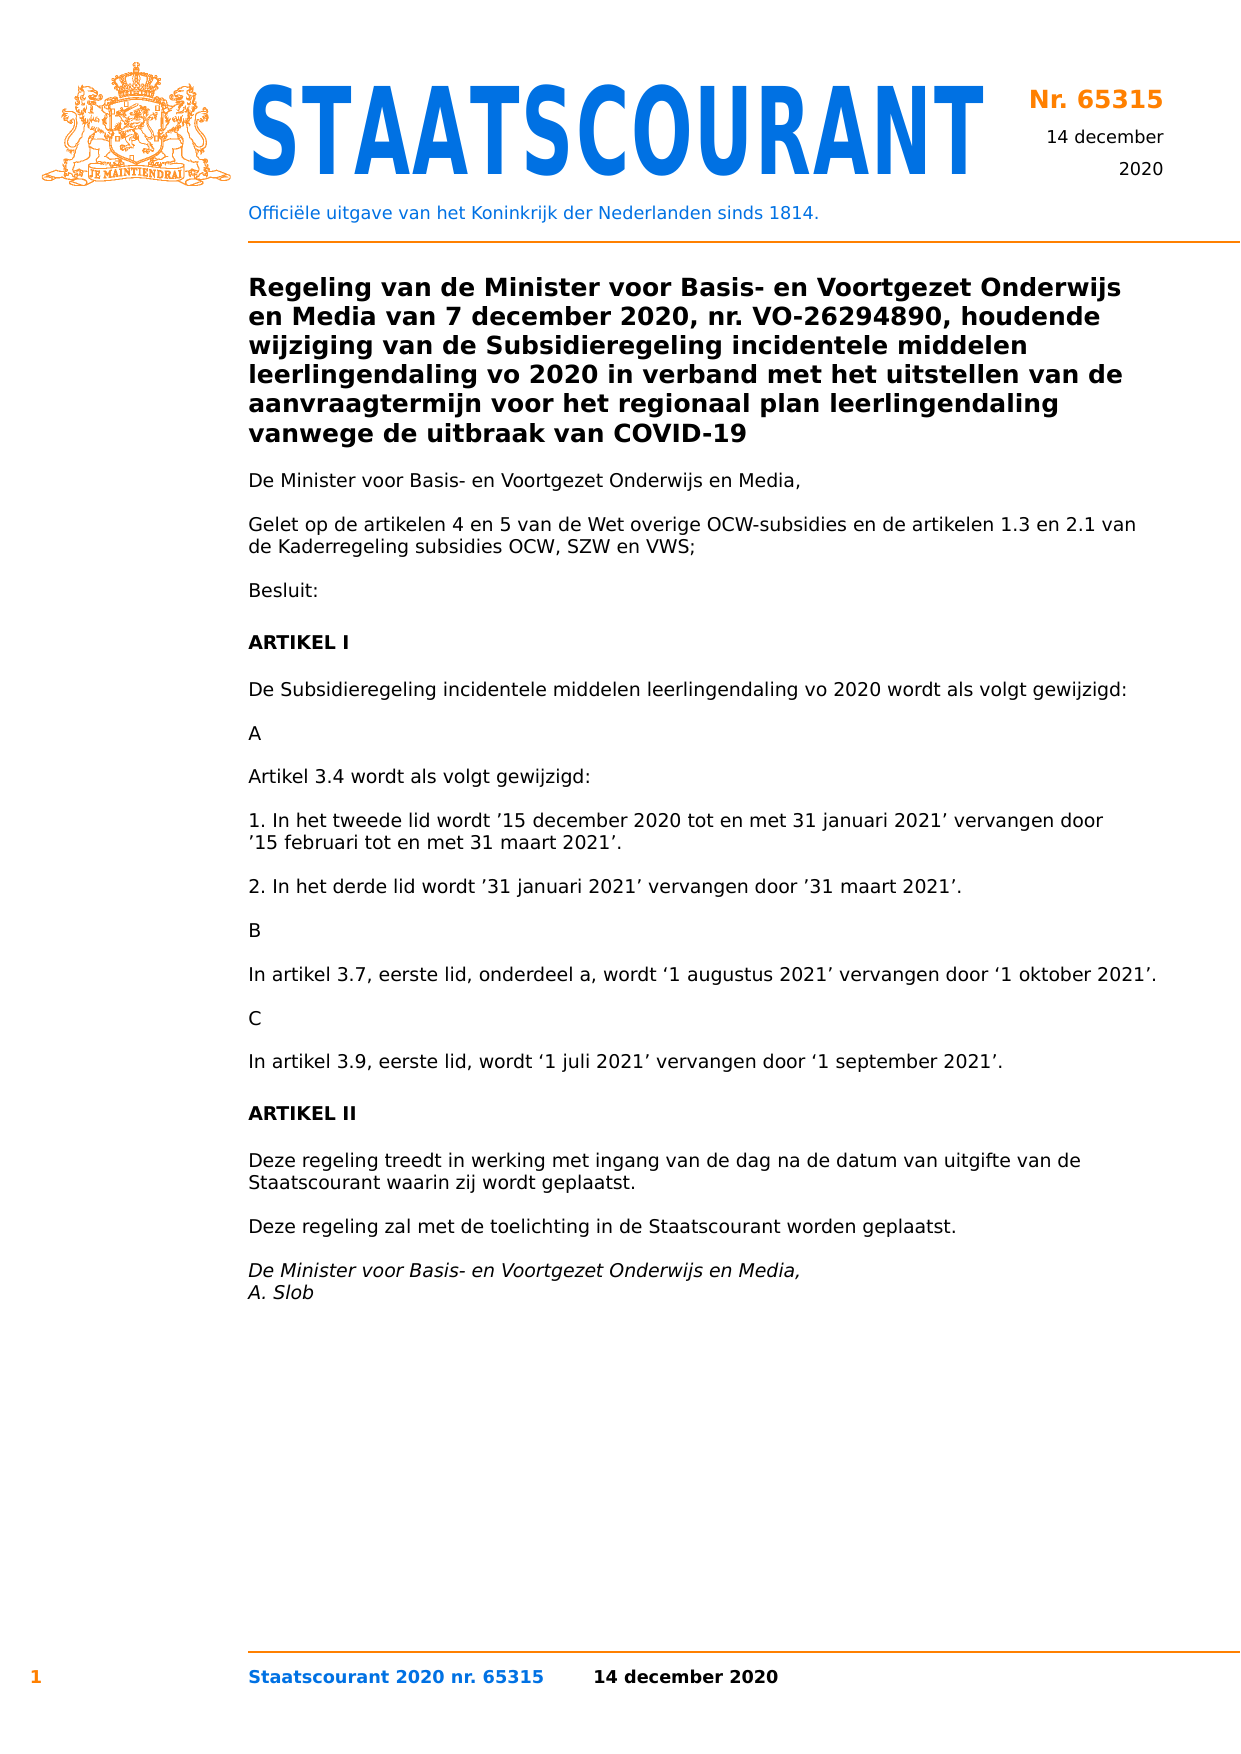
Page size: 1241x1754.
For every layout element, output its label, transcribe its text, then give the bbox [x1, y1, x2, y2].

table_cell Officiële uitgave van het Koninkrijk der Nederlanden sinds 1814. [248, 203, 1240, 241]
text Deze regeling treedt in werking met ingang van de dag na de datum van uitgifte van de Staatscourant waarin zij wordt geplaatst. [248, 1150, 1163, 1194]
text Artikel 3.4 wordt als volgt gewijzigd: [248, 766, 1163, 788]
text Besluit: [248, 579, 1163, 602]
table_cell 14 december [998, 121, 1240, 153]
text De Minister voor Basis- en Voortgezet Onderwijs en Media, [248, 470, 1163, 492]
subtitle ARTIKEL I [248, 632, 1163, 653]
table_header Nr. 65315 [998, 62, 1240, 121]
text B [248, 920, 1163, 942]
text C [248, 1007, 1163, 1029]
text In artikel 3.7, eerste lid, onderdeel a, wordt ‘1 augustus 2021’ vervangen door ‘1 oktober 2021’. [248, 964, 1163, 986]
text Gelet op de artikelen 4 en 5 van de Wet overige OCW-subsidies en de artikelen 1.3 en 2.1 van de Kaderregeling subsidies OCW, SZW en VWS; [248, 514, 1163, 558]
table_header [25, 62, 248, 241]
text A [248, 722, 1163, 744]
text De Subsidieregeling incidentele middelen leerlingendaling vo 2020 wordt als volgt gewijzigd: [248, 678, 1163, 701]
subtitle ARTIKEL II [248, 1103, 1163, 1125]
text 1. In het tweede lid wordt ’15 december 2020 tot en met 31 januari 2021’ vervangen door ’15 februari tot en met 31 maart 2021’. [248, 810, 1163, 854]
subtitle Regeling van de Minister voor Basis- en Voortgezet Onderwijs en Media van 7 december 2020, nr. VO-26294890, houdende wijziging van de Subsidieregeling incidentele middelen leerlingendaling vo 2020 in verband met het uitstellen van de aanvraagtermijn voor het regionaal plan leerlingendaling vanwege de uitbraak van COVID-19 [248, 273, 1163, 448]
text Deze regeling zal met de toelichting in de Staatscourant worden geplaatst. [248, 1216, 1163, 1238]
text 2. In het derde lid wordt ’31 januari 2021’ vervangen door ’31 maart 2021’. [248, 876, 1163, 898]
picture [41, 62, 231, 186]
text De Minister voor Basis- en Voortgezet Onderwijs en Media, A. Slob [248, 1260, 1163, 1304]
text In artikel 3.9, eerste lid, wordt ‘1 juli 2021’ vervangen door ‘1 september 2021’. [248, 1051, 1163, 1073]
table_cell 2020 [998, 153, 1240, 203]
table_header STAATSCOURANT [248, 62, 998, 203]
